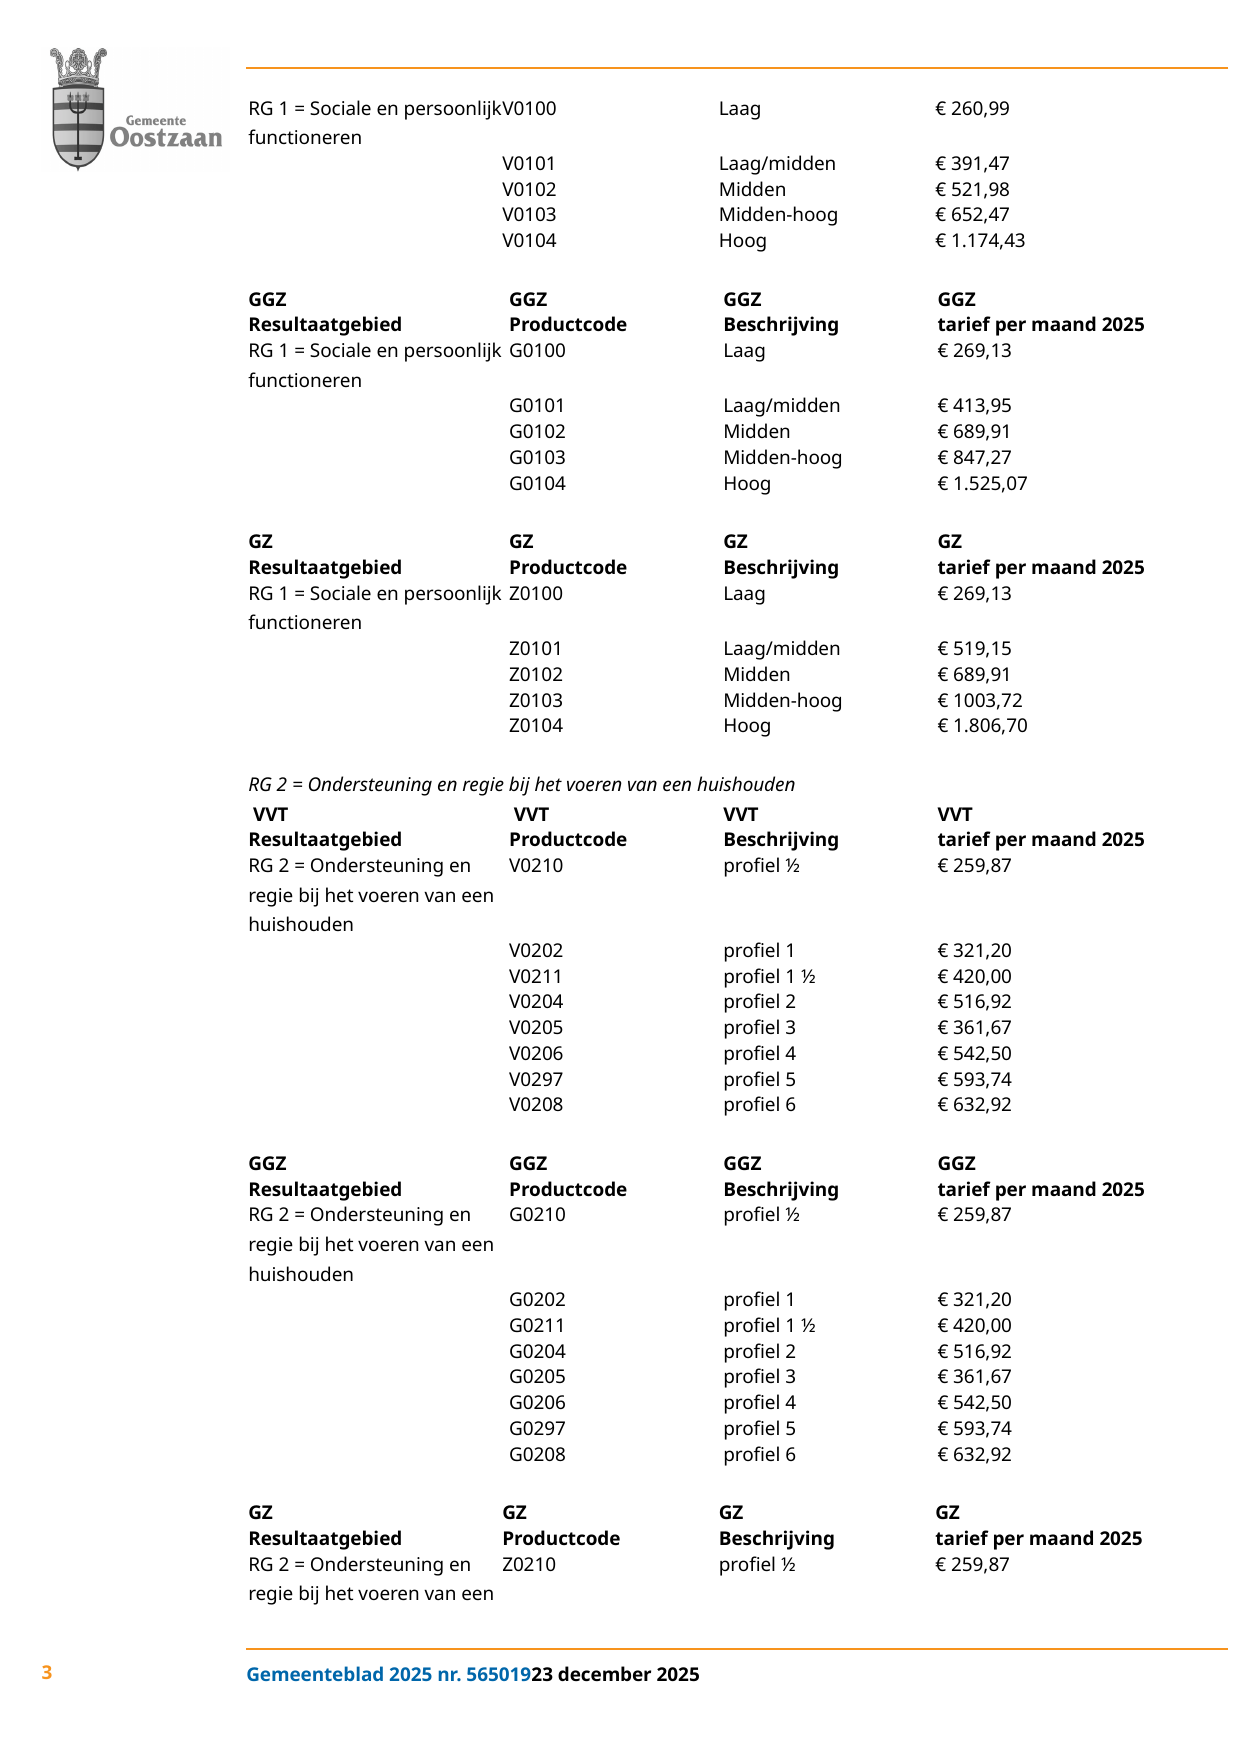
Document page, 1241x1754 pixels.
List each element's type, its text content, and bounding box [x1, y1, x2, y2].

table_cell profiel ½ [719, 1551, 935, 1606]
table_cell € 1.174,43 [935, 227, 1152, 253]
table_cell Midden-hoog [723, 444, 937, 470]
table_cell € 1.525,07 [937, 470, 1152, 496]
table_cell € 1003,72 [937, 687, 1152, 712]
text RG 2 = Ondersteuning en regie bij het voeren van een huishouden [248, 771, 1152, 797]
table_cell € 632,92 [937, 1091, 1152, 1117]
table_cell € 269,13 [937, 338, 1152, 393]
table_cell € 361,67 [937, 1014, 1152, 1040]
table_cell profiel 5 [723, 1415, 937, 1441]
table_cell G0100 [509, 338, 723, 393]
table_cell € 1.806,70 [937, 713, 1152, 738]
table_cell € 542,50 [937, 1389, 1152, 1415]
table_cell Beschrijving [723, 826, 937, 852]
table_cell € 632,92 [937, 1441, 1152, 1467]
table_cell Resultaatgebied [248, 554, 509, 580]
table_cell RG 1 = Sociale en persoonlijk functioneren [248, 338, 509, 393]
table_cell € 593,74 [937, 1415, 1152, 1441]
table_cell profiel 6 [723, 1441, 937, 1467]
table_cell V0297 [509, 1066, 723, 1091]
table_cell RG 2 = Ondersteuning en regie bij het voeren van een huishouden [248, 1202, 509, 1286]
table_cell [248, 393, 509, 418]
table_cell profiel 4 [723, 1389, 937, 1415]
table_cell € 413,95 [937, 393, 1152, 418]
table_cell V0211 [509, 963, 723, 988]
table_cell € 689,91 [937, 661, 1152, 687]
table_cell V0104 [502, 227, 719, 253]
table_cell profiel 1 ½ [723, 963, 937, 988]
table_header VVT [509, 801, 723, 826]
table_cell Laag/midden [723, 393, 937, 418]
table_cell G0211 [509, 1312, 723, 1338]
table_header GZ [719, 1500, 935, 1525]
table_cell [248, 1415, 509, 1441]
table_cell V0100 [502, 95, 719, 150]
table_cell Midden [723, 661, 937, 687]
table_cell [248, 1286, 509, 1312]
table_cell Resultaatgebied [248, 1525, 502, 1551]
table_cell Resultaatgebied [248, 826, 509, 852]
table_cell Resultaatgebied [248, 312, 509, 337]
table_cell € 269,13 [937, 580, 1152, 635]
table_cell [248, 150, 502, 176]
table_cell € 516,92 [937, 989, 1152, 1014]
table_cell profiel 3 [723, 1364, 937, 1389]
table_cell [248, 1364, 509, 1389]
table_cell V0205 [509, 1014, 723, 1040]
table_cell € 259,87 [937, 852, 1152, 937]
table_header GGZ [509, 286, 723, 312]
table_header GGZ [248, 286, 509, 312]
table_cell Midden-hoog [719, 202, 935, 227]
table_cell [248, 1091, 509, 1117]
table_cell Beschrijving [723, 312, 937, 337]
table_cell € 420,00 [937, 963, 1152, 988]
table_cell profiel 6 [723, 1091, 937, 1117]
table_cell G0102 [509, 419, 723, 444]
table_cell Beschrijving [723, 1176, 937, 1202]
table_cell [248, 419, 509, 444]
table_cell tarief per maand 2025 [937, 554, 1152, 580]
table_cell Z0102 [509, 661, 723, 687]
table_cell [248, 176, 502, 202]
table_cell [248, 661, 509, 687]
table_cell V0103 [502, 202, 719, 227]
table_cell [248, 937, 509, 963]
table_cell tarief per maand 2025 [937, 826, 1152, 852]
table_cell RG 2 = Ondersteuning en regie bij het voeren van een [248, 1551, 502, 1606]
table_cell V0202 [509, 937, 723, 963]
table_header GZ [935, 1500, 1152, 1525]
table_cell profiel ½ [723, 852, 937, 937]
table_cell € 521,98 [935, 176, 1152, 202]
table_cell € 321,20 [937, 1286, 1152, 1312]
table_cell Productcode [509, 554, 723, 580]
table_header GGZ [509, 1150, 723, 1176]
table_cell tarief per maand 2025 [937, 1176, 1152, 1202]
table_cell [248, 470, 509, 496]
table_cell € 689,91 [937, 419, 1152, 444]
table_cell profiel 3 [723, 1014, 937, 1040]
table_cell € 259,87 [937, 1202, 1152, 1286]
table_cell G0205 [509, 1364, 723, 1389]
table_cell [248, 963, 509, 988]
table_cell Beschrijving [719, 1525, 935, 1551]
table_cell Z0101 [509, 635, 723, 661]
table_cell Productcode [509, 312, 723, 337]
table_cell Laag/midden [719, 150, 935, 176]
table_cell RG 1 = Sociale en persoonlijk functioneren [248, 580, 509, 635]
table_cell tarief per maand 2025 [937, 312, 1152, 337]
table_cell Midden [719, 176, 935, 202]
table_header GZ [502, 1500, 719, 1525]
table_header GZ [509, 529, 723, 554]
table_cell RG 2 = Ondersteuning en regie bij het voeren van een huishouden [248, 852, 509, 937]
table_header GZ [723, 529, 937, 554]
table_cell [248, 713, 509, 738]
table_cell [248, 202, 502, 227]
table_cell V0210 [509, 852, 723, 937]
table_cell profiel 2 [723, 1338, 937, 1364]
table_header GGZ [723, 1150, 937, 1176]
table_header GGZ [248, 1150, 509, 1176]
table_cell € 519,15 [937, 635, 1152, 661]
table_cell € 321,20 [937, 937, 1152, 963]
table_header VVT [723, 801, 937, 826]
table_cell G0103 [509, 444, 723, 470]
table_header VVT [248, 801, 509, 826]
table_header GGZ [723, 286, 937, 312]
table_cell profiel 1 ½ [723, 1312, 937, 1338]
table_cell Z0210 [502, 1551, 719, 1606]
table_header GZ [937, 529, 1152, 554]
table_cell [248, 1441, 509, 1467]
table_cell € 652,47 [935, 202, 1152, 227]
table_cell Midden [723, 419, 937, 444]
table_cell Hoog [723, 713, 937, 738]
table_cell € 361,67 [937, 1364, 1152, 1389]
table_cell [248, 1338, 509, 1364]
table_cell [248, 1066, 509, 1091]
table_cell Laag/midden [723, 635, 937, 661]
table_cell [248, 227, 502, 253]
table_cell [248, 635, 509, 661]
table_cell [248, 687, 509, 712]
table_cell G0297 [509, 1415, 723, 1441]
table_cell G0101 [509, 393, 723, 418]
table_cell [248, 1014, 509, 1040]
table_cell [248, 1312, 509, 1338]
table_cell profiel 2 [723, 989, 937, 1014]
table_cell Laag [719, 95, 935, 150]
table_cell G0204 [509, 1338, 723, 1364]
table_cell Hoog [719, 227, 935, 253]
table_cell [248, 989, 509, 1014]
table_cell V0206 [509, 1040, 723, 1066]
table_cell € 542,50 [937, 1040, 1152, 1066]
table_cell Beschrijving [723, 554, 937, 580]
table_cell Hoog [723, 470, 937, 496]
table_cell V0102 [502, 176, 719, 202]
table_cell Z0103 [509, 687, 723, 712]
table_cell Z0104 [509, 713, 723, 738]
table_cell Laag [723, 580, 937, 635]
table_cell profiel 4 [723, 1040, 937, 1066]
table_cell [248, 1040, 509, 1066]
table_cell Resultaatgebied [248, 1176, 509, 1202]
table_cell [248, 1389, 509, 1415]
table_cell Productcode [509, 826, 723, 852]
table_cell Midden-hoog [723, 687, 937, 712]
table_cell RG 1 = Sociale en persoonlijk functioneren [248, 95, 502, 150]
table_cell € 391,47 [935, 150, 1152, 176]
table_header GZ [248, 529, 509, 554]
table_cell Z0100 [509, 580, 723, 635]
table_cell tarief per maand 2025 [935, 1525, 1152, 1551]
table_cell V0204 [509, 989, 723, 1014]
table_cell V0208 [509, 1091, 723, 1117]
table_cell V0101 [502, 150, 719, 176]
table_cell profiel 5 [723, 1066, 937, 1091]
table_cell € 516,92 [937, 1338, 1152, 1364]
table_cell G0104 [509, 470, 723, 496]
table_cell € 259,87 [935, 1551, 1152, 1606]
table_cell [248, 444, 509, 470]
table_cell G0208 [509, 1441, 723, 1467]
table_cell G0202 [509, 1286, 723, 1312]
table_cell Laag [723, 338, 937, 393]
table_header VVT [937, 801, 1152, 826]
table_header GGZ [937, 1150, 1152, 1176]
table_header GGZ [937, 286, 1152, 312]
table_cell € 593,74 [937, 1066, 1152, 1091]
table_header GZ [248, 1500, 502, 1525]
table_cell Productcode [502, 1525, 719, 1551]
table_cell Productcode [509, 1176, 723, 1202]
table_cell € 420,00 [937, 1312, 1152, 1338]
table_cell profiel 1 [723, 937, 937, 963]
table_cell € 260,99 [935, 95, 1152, 150]
table_cell profiel 1 [723, 1286, 937, 1312]
table_cell profiel ½ [723, 1202, 937, 1286]
table_cell G0206 [509, 1389, 723, 1415]
picture [41, 47, 231, 172]
table_cell G0210 [509, 1202, 723, 1286]
table_cell € 847,27 [937, 444, 1152, 470]
